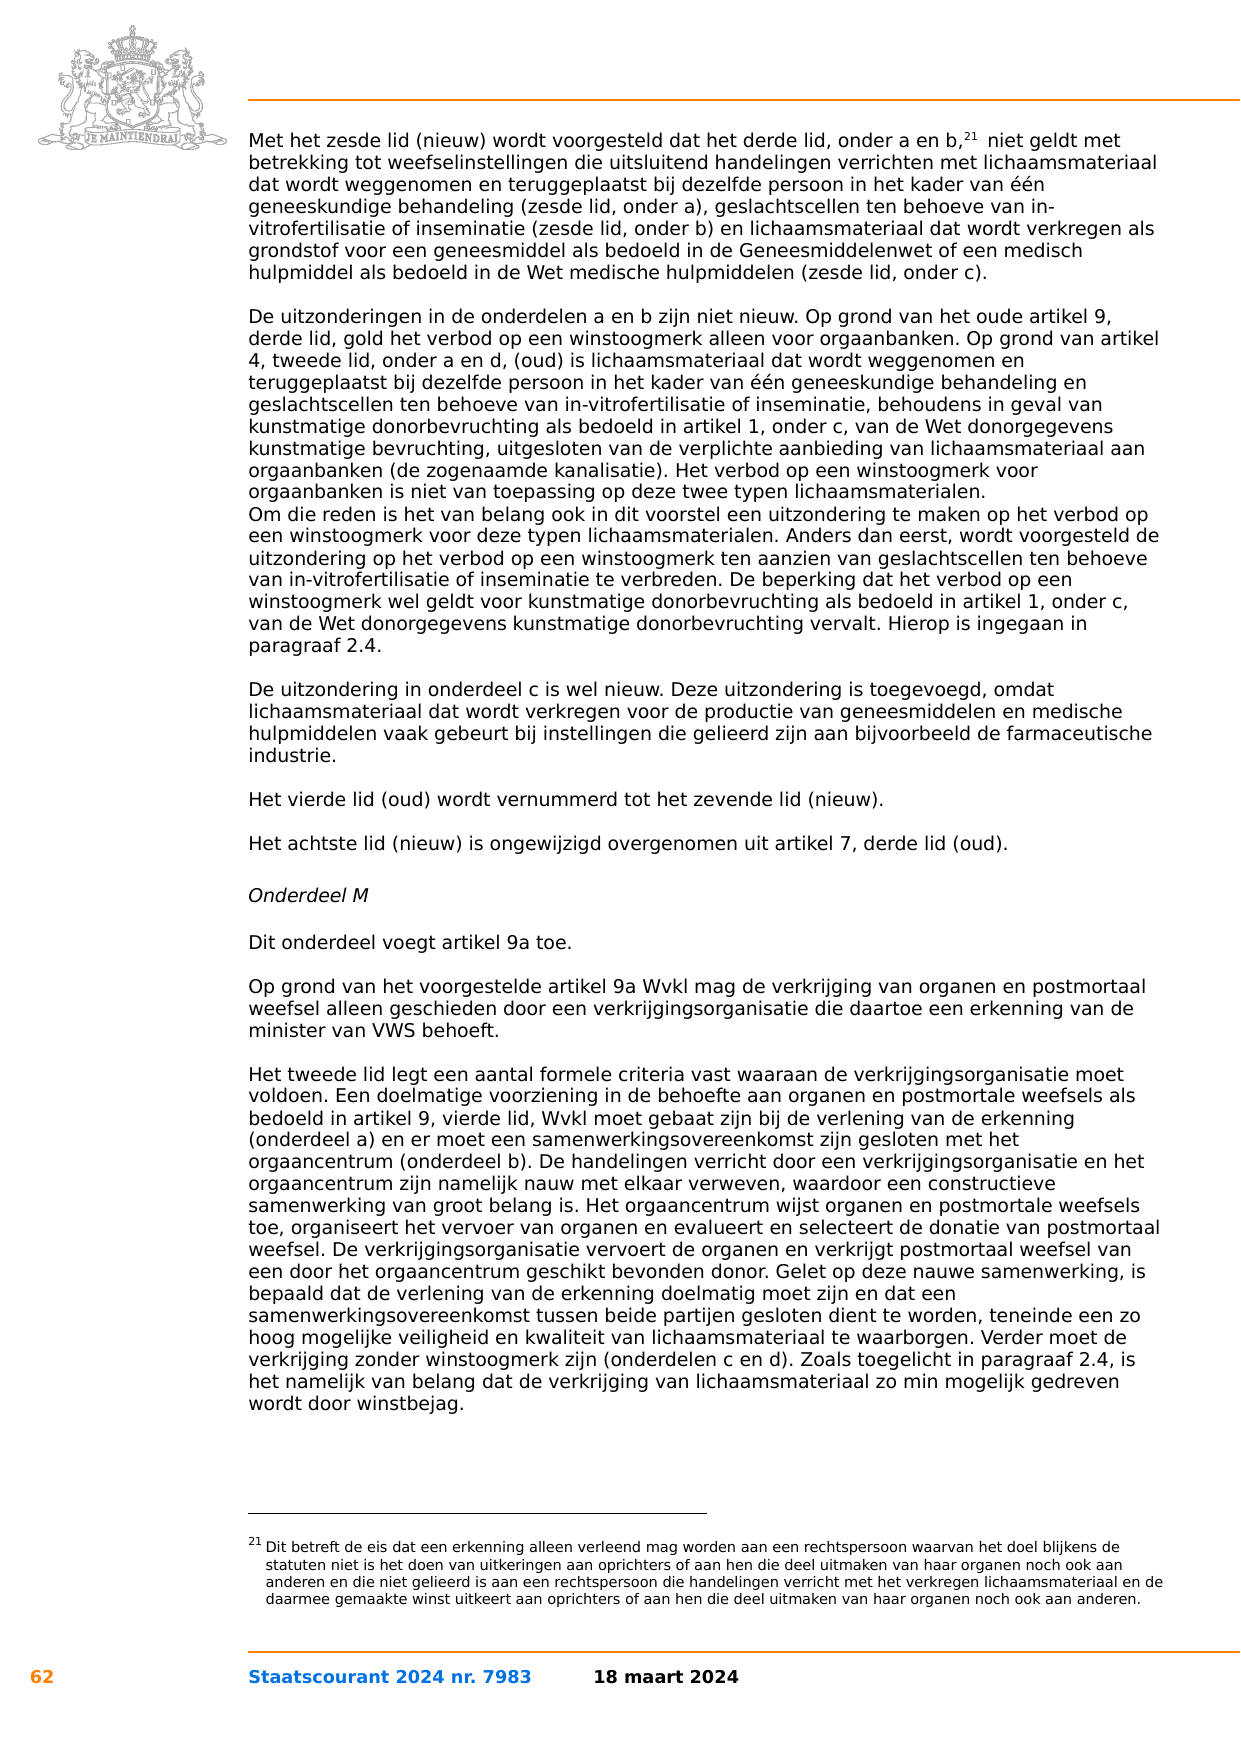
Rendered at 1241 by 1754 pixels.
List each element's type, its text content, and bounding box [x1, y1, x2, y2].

text De uitzondering in onderdeel c is wel nieuw. Deze uitzondering is toegevoegd, omdat lichaamsmateriaal dat wordt verkregen voor de productie van geneesmiddelen en medische hulpmiddelen vaak gebeurt bij instellingen die gelieerd zijn aan bijvoorbeeld de farmaceutische industrie. [248, 679, 1163, 767]
text Het vierde lid (oud) wordt vernummerd tot het zevende lid (nieuw). [248, 789, 1163, 811]
text Op grond van het voorgestelde artikel 9a Wvkl mag de verkrijging van organen en postmortaal weefsel alleen geschieden door een verkrijgingsorganisatie die daartoe een erkenning van de minister van VWS behoeft. [248, 976, 1163, 1042]
text De uitzonderingen in de onderdelen a en b zijn niet nieuw. Op grond van het oude artikel 9, derde lid, gold het verbod op een winstoogmerk alleen voor orgaanbanken. Op grond van artikel 4, tweede lid, onder a en d, (oud) is lichaamsmateriaal dat wordt weggenomen en teruggeplaatst bij dezelfde persoon in het kader van één geneeskundige behandeling en geslachtscellen ten behoeve van in-vitrofertilisatie of inseminatie, behoudens in geval van kunstmatige donorbevruchting als bedoeld in artikel 1, onder c, van de Wet donorgegevens kunstmatige bevruchting, uitgesloten van de verplichte aanbieding van lichaamsmateriaal aan orgaanbanken (de zogenaamde kanalisatie). Het verbod op een winstoogmerk voor orgaanbanken is niet van toepassing op deze twee typen lichaamsmaterialen. [248, 306, 1163, 503]
text Dit onderdeel voegt artikel 9a toe. [248, 932, 1163, 954]
picture [38, 25, 227, 150]
text Het tweede lid legt een aantal formele criteria vast waaraan de verkrijgingsorganisatie moet voldoen. Een doelmatige voorziening in de behoefte aan organen en postmortale weefsels als bedoeld in artikel 9, vierde lid, Wvkl moet gebaat zijn bij de verlening van de erkenning (onderdeel a) en er moet een samenwerkingsovereenkomst zijn gesloten met het orgaancentrum (onderdeel b). De handelingen verricht door een verkrijgingsorganisatie en het orgaancentrum zijn namelijk nauw met elkaar verweven, waardoor een constructieve samenwerking van groot belang is. Het orgaancentrum wijst organen en postmortale weefsels toe, organiseert het vervoer van organen en evalueert en selecteert de donatie van postmortaal weefsel. De verkrijgingsorganisatie vervoert de organen en verkrijgt postmortaal weefsel van een door het orgaancentrum geschikt bevonden donor. Gelet op deze nauwe samenwerking, is bepaald dat de verlening van de erkenning doelmatig moet zijn en dat een samenwerkingsovereenkomst tussen beide partijen gesloten dient te worden, teneinde een zo hoog mogelijke veiligheid en kwaliteit van lichaamsmateriaal te waarborgen. Verder moet de verkrijging zonder winstoogmerk zijn (onderdelen c en d). Zoals toegelicht in paragraaf 2.4, is het namelijk van belang dat de verkrijging van lichaamsmateriaal zo min mogelijk gedreven wordt door winstbejag. [248, 1063, 1163, 1415]
text Met het zesde lid (nieuw) wordt voorgesteld dat het derde lid, onder a en b, niet geldt met betrekking tot weefselinstellingen die uitsluitend handelingen verrichten met lichaamsmateriaal dat wordt weggenomen en teruggeplaatst bij dezelfde persoon in het kader van één geneeskundige behandeling (zesde lid, onder a), geslachtscellen ten behoeve van in-vitrofertilisatie of inseminatie (zesde lid, onder b) en lichaamsmateriaal dat wordt verkregen als grondstof voor een geneesmiddel als bedoeld in de Geneesmiddelenwet of een medisch hulpmiddel als bedoeld in de Wet medische hulpmiddelen (zesde lid, onder c). [248, 130, 1163, 284]
text Het achtste lid (nieuw) is ongewijzigd overgenomen uit artikel 7, derde lid (oud). [248, 833, 1163, 855]
subtitle Onderdeel M [248, 885, 1163, 907]
text Dit betreft de eis dat een erkenning alleen verleend mag worden aan een rechtspersoon waarvan het doel blijkens de statuten niet is het doen van uitkeringen aan oprichters of aan hen die deel uitmaken van haar organen noch ook aan anderen en die niet gelieerd is aan een rechtspersoon die handelingen verricht met het verkregen lichaamsmateriaal en de daarmee gemaakte winst uitkeert aan oprichters of aan hen die deel uitmaken van haar organen noch ook aan anderen. [248, 1535, 1163, 1608]
text Om die reden is het van belang ook in dit voorstel een uitzondering te maken op het verbod op een winstoogmerk voor deze typen lichaamsmaterialen. Anders dan eerst, wordt voorgesteld de uitzondering op het verbod op een winstoogmerk ten aanzien van geslachtscellen ten behoeve van in-vitrofertilisatie of inseminatie te verbreden. De beperking dat het verbod op een winstoogmerk wel geldt voor kunstmatige donorbevruchting als bedoeld in artikel 1, onder c, van de Wet donorgegevens kunstmatige donorbevruchting vervalt. Hierop is ingegaan in paragraaf 2.4. [248, 503, 1163, 657]
